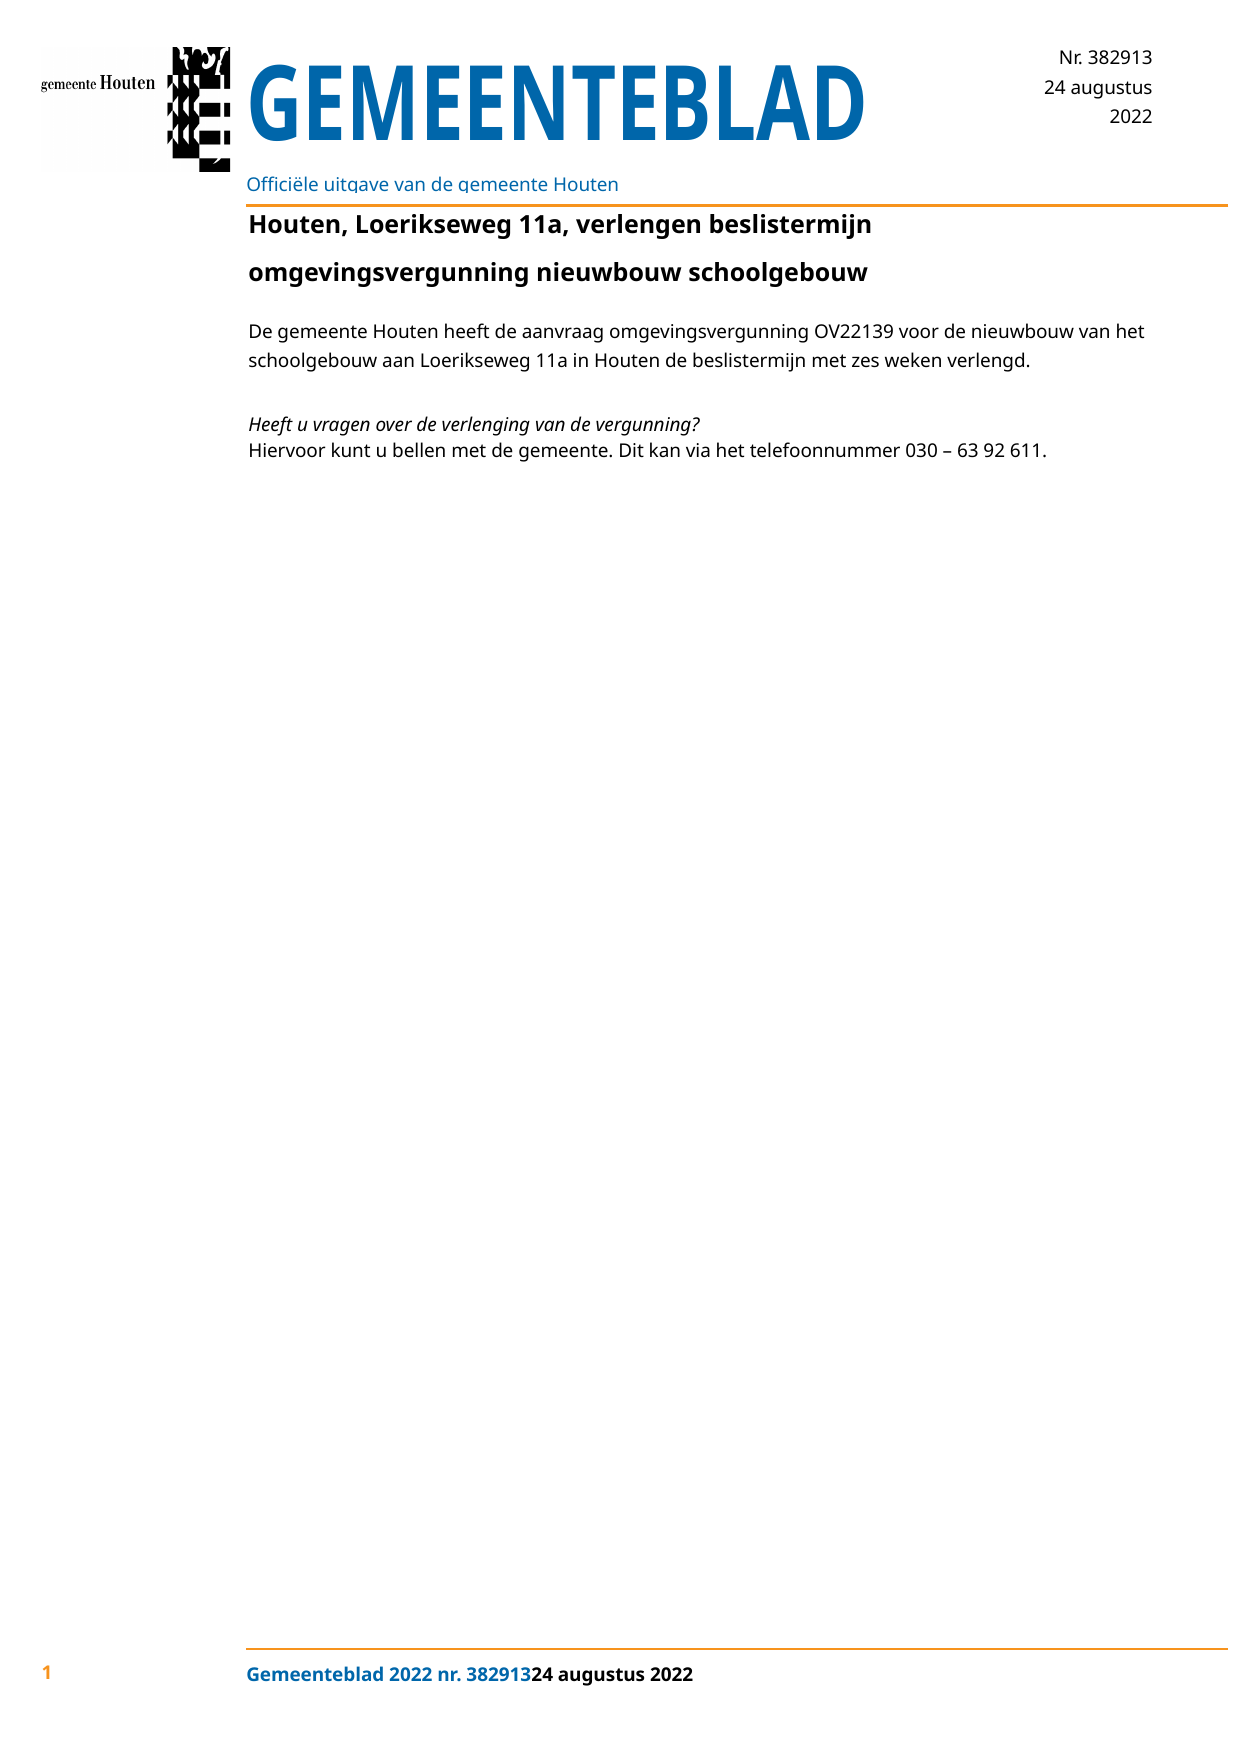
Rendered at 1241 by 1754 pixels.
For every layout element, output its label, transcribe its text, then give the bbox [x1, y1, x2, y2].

text Heeft u vragen over de verlenging van de vergunning? [248, 411, 1152, 437]
text Houten, Loerikseweg 11a, verlengen beslistermijn omgevingsvergunning nieuwbouw schoolgebouw [248, 207, 1152, 288]
picture [41, 47, 231, 172]
text De gemeente Houten heeft de aanvraag omgevingsvergunning OV22139 voor de nieuwbouw van het schoolgebouw aan Loerikseweg 11a in Houten de beslistermijn met zes weken verlengd. [248, 318, 1152, 373]
text Hiervoor kunt u bellen met de gemeente. Dit kan via het telefoonnummer 030 – 63 92 611. [248, 437, 1152, 463]
